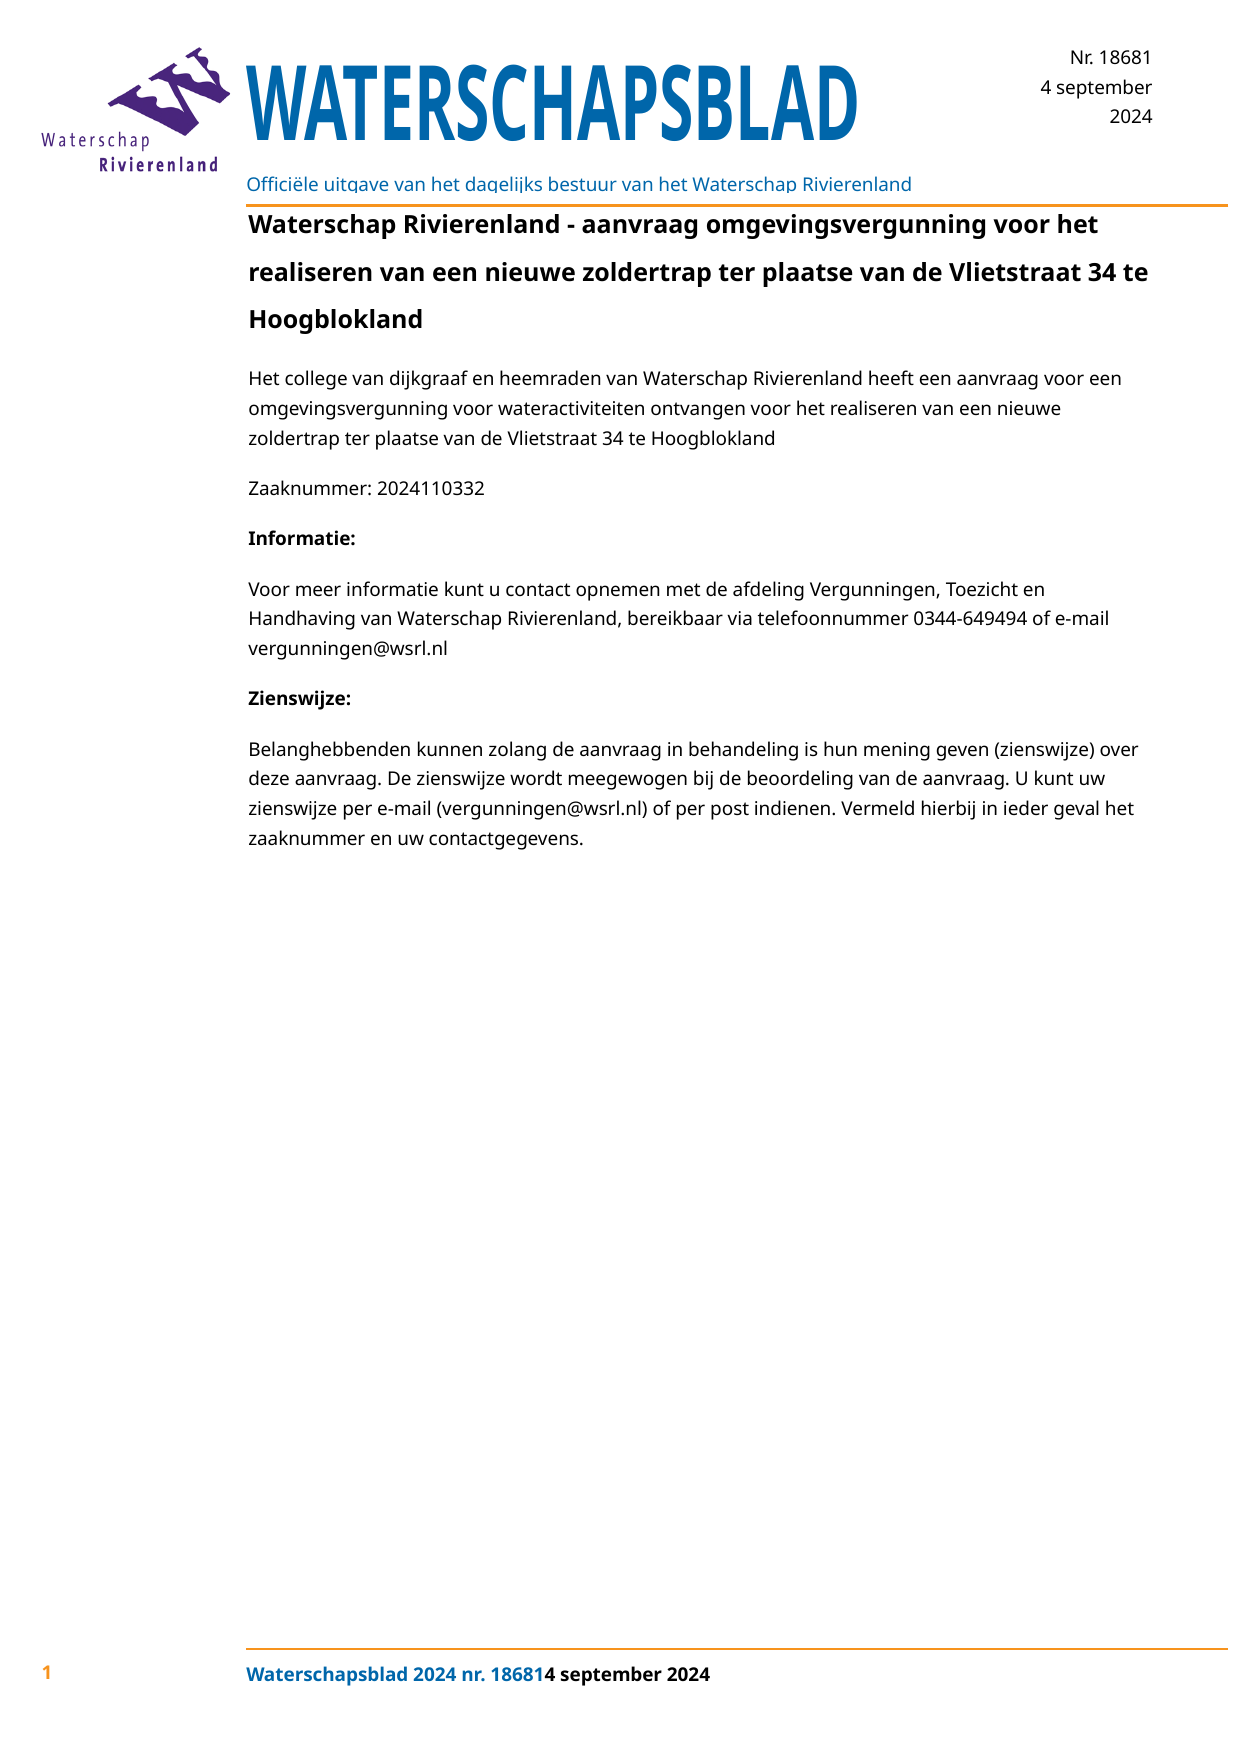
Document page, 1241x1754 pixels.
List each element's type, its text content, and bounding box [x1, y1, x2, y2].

text Belanghebbenden kunnen zolang de aanvraag in behandeling is hun mening geven (zienswijze) over deze aanvraag. De zienswijze wordt meegewogen bij de beoordeling van de aanvraag. U kunt uw zienswijze per e-mail (vergunningen@wsrl.nl) of per post indienen. Vermeld hierbij in ieder geval het zaaknummer en uw contactgegevens. [248, 736, 1152, 850]
text Informatie: [248, 526, 1152, 551]
text Waterschap Rivierenland - aanvraag omgevingsvergunning voor het realiseren van een nieuwe zoldertrap ter plaatse van de Vlietstraat 34 te Hoogblokland [248, 207, 1152, 336]
text Zienswijze: [248, 686, 1152, 711]
picture [41, 47, 231, 172]
text Het college van dijkgraaf en heemraden van Waterschap Rivierenland heeft een aanvraag voor een omgevingsvergunning voor wateractiviteiten ontvangen voor het realiseren van een nieuwe zoldertrap ter plaatse van de Vlietstraat 34 te Hoogblokland [248, 366, 1152, 450]
text Voor meer informatie kunt u contact opnemen met de afdeling Vergunningen, Toezicht en Handhaving van Waterschap Rivierenland, bereikbaar via telefoonnummer 0344-649494 of e-mail vergunningen@wsrl.nl [248, 576, 1152, 661]
text Zaaknummer: 2024110332 [248, 475, 1152, 501]
